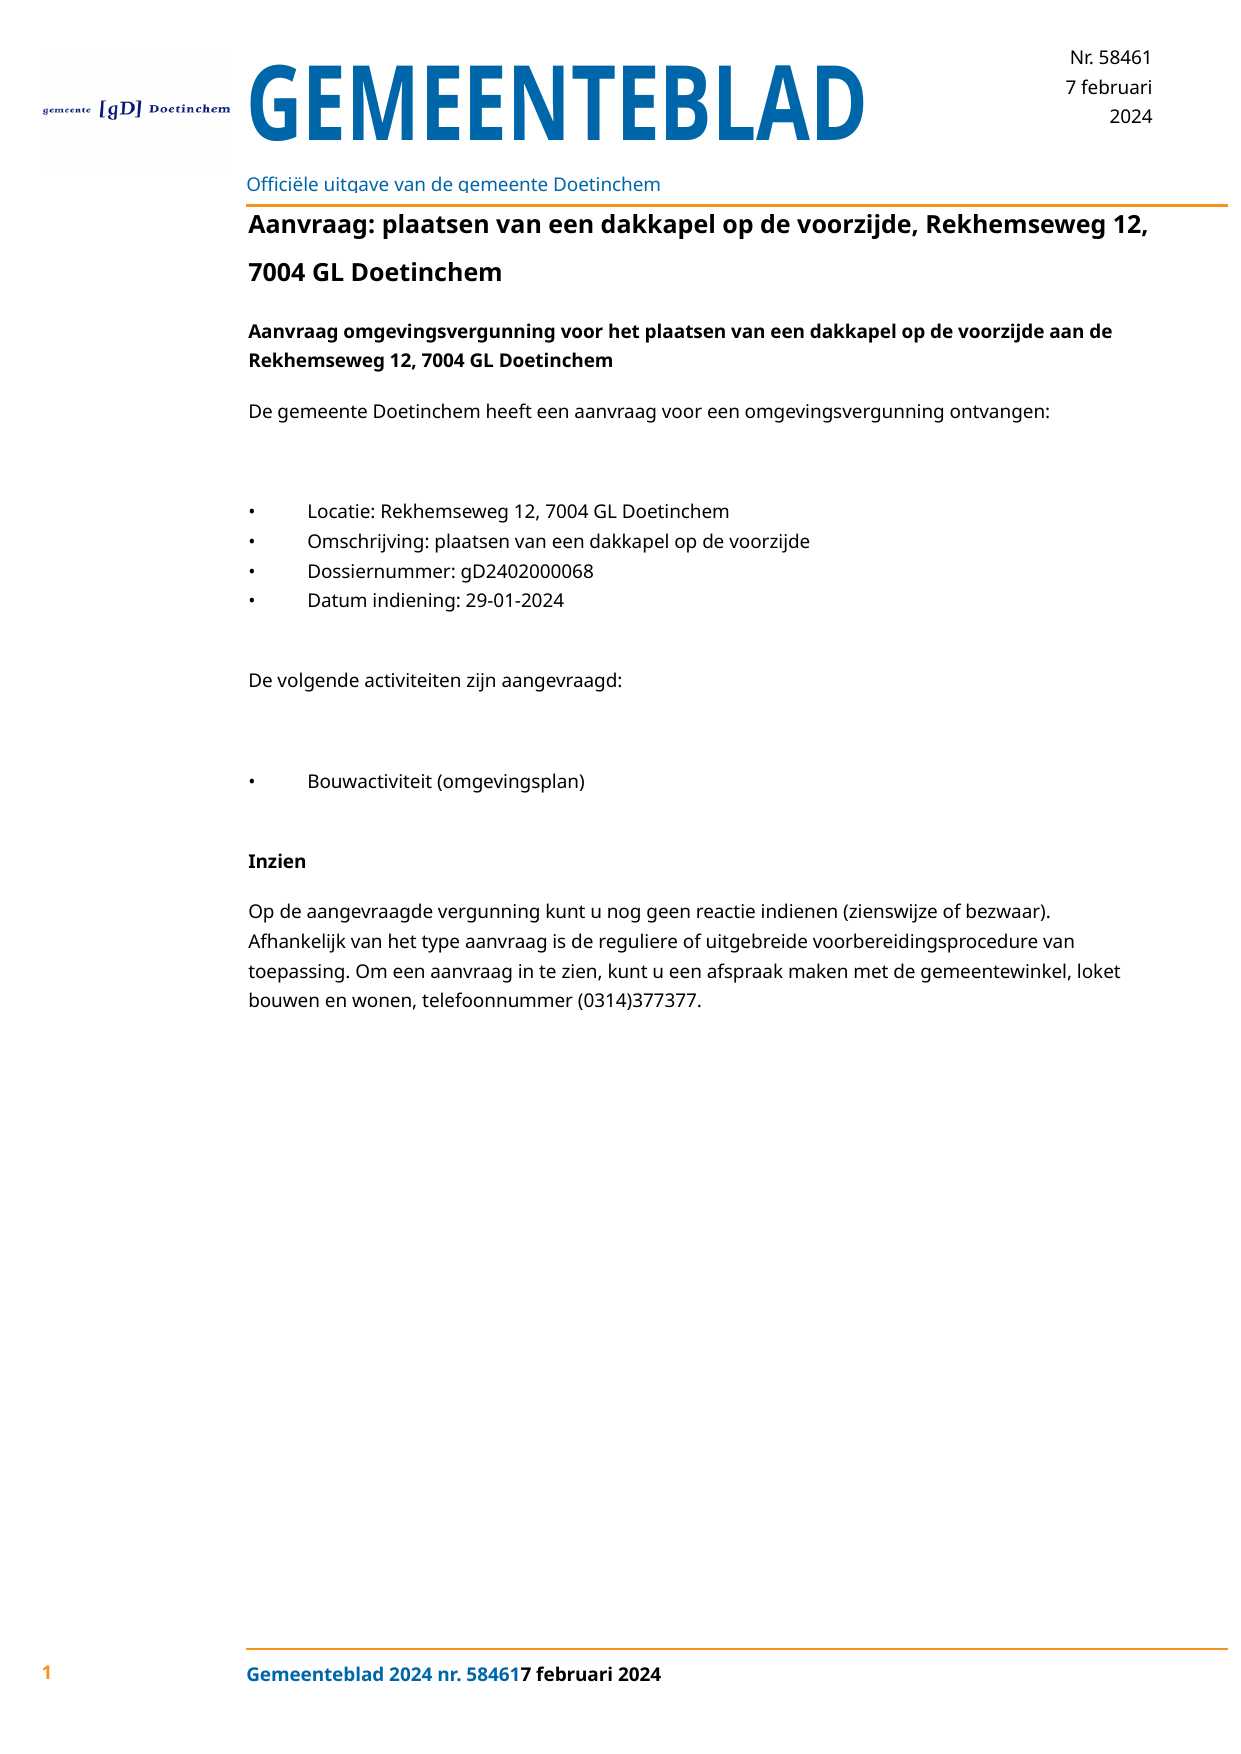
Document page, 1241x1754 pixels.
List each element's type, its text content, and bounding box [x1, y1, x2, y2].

list Datum indiening: 29-01-2024 [248, 587, 1152, 613]
text De gemeente Doetinchem heeft een aanvraag voor een omgevingsvergunning ontvangen: [248, 398, 1152, 424]
list Locatie: Rekhemseweg 12, 7004 GL Doetinchem [248, 499, 1152, 524]
text Inzien [248, 848, 1152, 874]
text Aanvraag: plaatsen van een dakkapel op de voorzijde, Rekhemseweg 12, 7004 GL Doetinchem [248, 207, 1152, 288]
list Dossiernummer: gD2402000068 [248, 558, 1152, 584]
text De volgende activiteiten zijn aangevraagd: [248, 667, 1152, 693]
text Aanvraag omgevingsvergunning voor het plaatsen van een dakkapel op de voorzijde aan de Rekhemseweg 12, 7004 GL Doetinchem [248, 318, 1152, 373]
picture [41, 47, 231, 172]
list Bouwactiviteit (omgevingsplan) [248, 768, 1152, 794]
text Op de aangevraagde vergunning kunt u nog geen reactie indienen (zienswijze of bezwaar). Afhankelijk van het type aanvraag is de reguliere of uitgebreide voorbereidingsprocedure van toepassing. Om een aanvraag in te zien, kunt u een afspraak maken met de gemeentewinkel, loket bouwen en wonen, telefoonnummer (0314)377377. [248, 899, 1152, 1013]
list Omschrijving: plaatsen van een dakkapel op de voorzijde [248, 528, 1152, 554]
